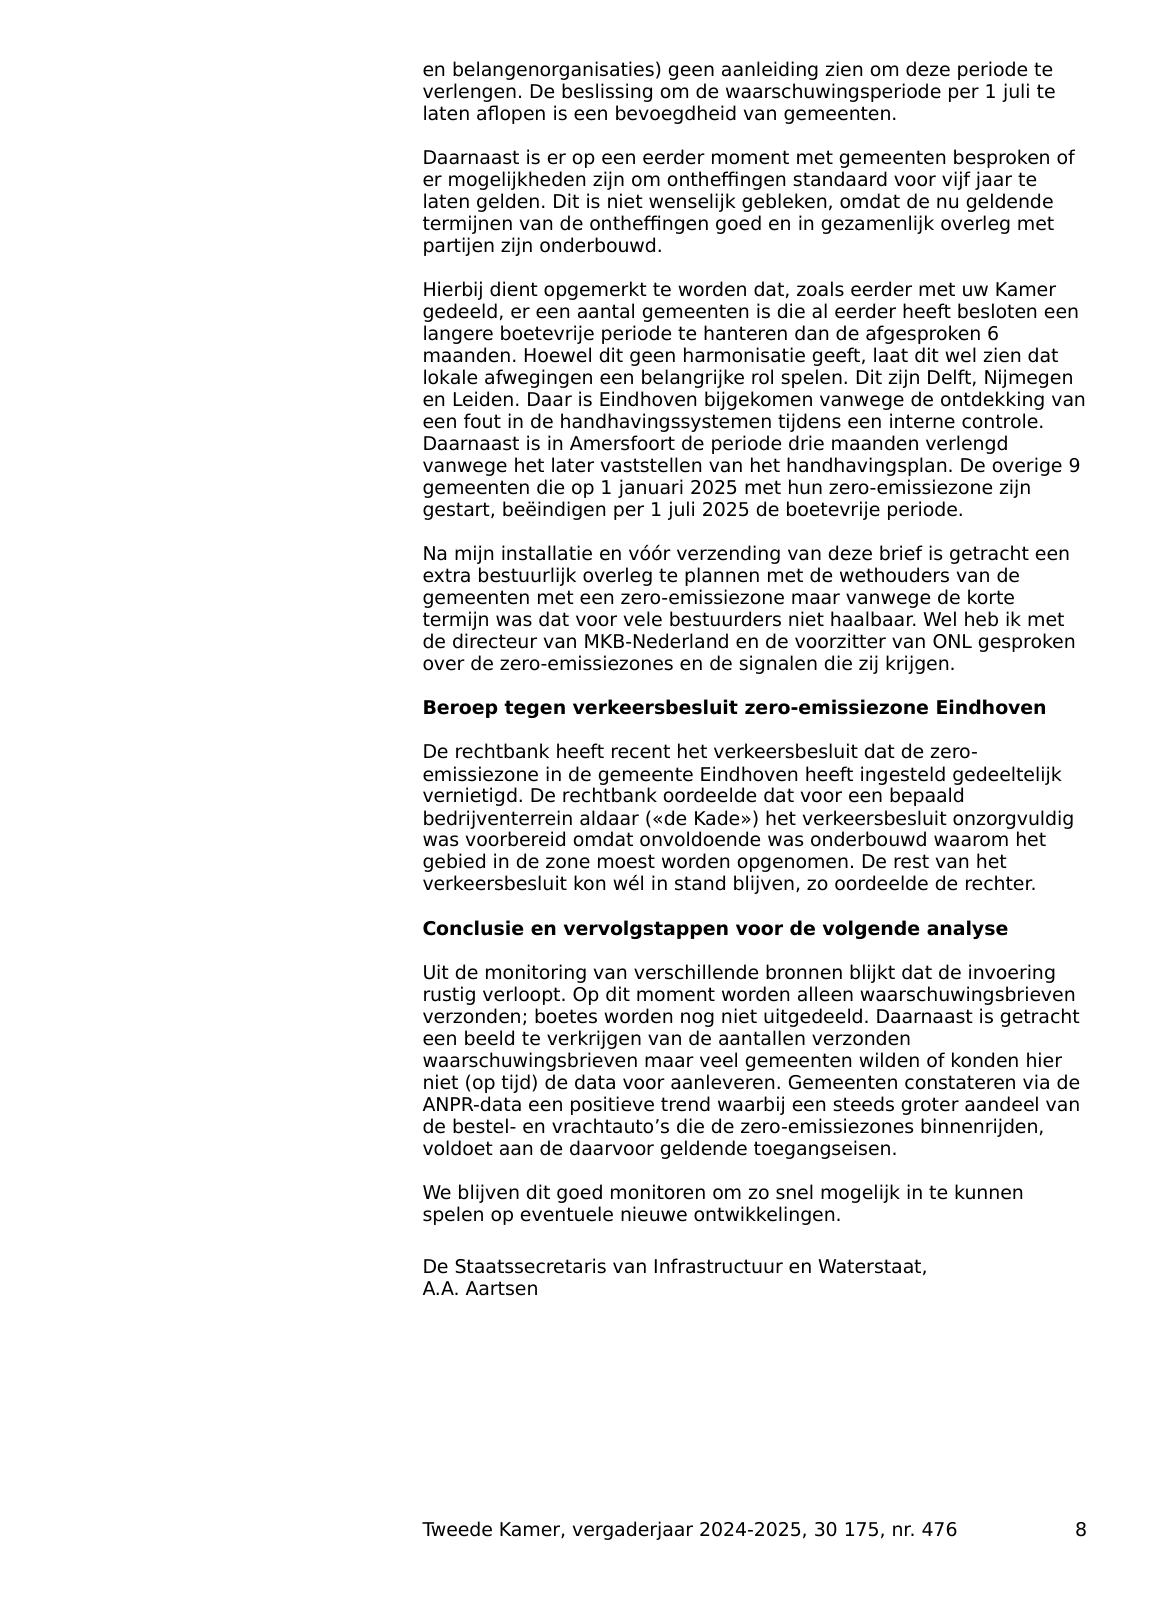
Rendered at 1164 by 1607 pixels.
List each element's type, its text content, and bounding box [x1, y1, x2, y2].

text Daarnaast is er op een eerder moment met gemeenten besproken of er mogelijkheden zijn om ontheffingen standaard voor vijf jaar te laten gelden. Dit is niet wenselijk gebleken, omdat de nu geldende termijnen van de ontheffingen goed en in gezamenlijk overleg met partijen zijn onderbouwd. [422, 147, 1087, 257]
text Hierbij dient opgemerkt te worden dat, zoals eerder met uw Kamer gedeeld, er een aantal gemeenten is die al eerder heeft besloten een langere boetevrije periode te hanteren dan de afgesproken 6 maanden. Hoewel dit geen harmonisatie geeft, laat dit wel zien dat lokale afwegingen een belangrijke rol spelen. Dit zijn Delft, Nijmegen en Leiden. Daar is Eindhoven bijgekomen vanwege de ontdekking van een fout in de handhavingssystemen tijdens een interne controle. Daarnaast is in Amersfoort de periode drie maanden verlengd vanwege het later vaststellen van het handhavingsplan. De overige 9 gemeenten die op 1 januari 2025 met hun zero-emissiezone zijn gestart, beëindigen per 1 juli 2025 de boetevrije periode. [422, 279, 1087, 521]
text De rechtbank heeft recent het verkeersbesluit dat de zero-emissiezone in de gemeente Eindhoven heeft ingesteld gedeeltelijk vernietigd. De rechtbank oordeelde dat voor een bepaald bedrijventerrein aldaar («de Kade») het verkeersbesluit onzorgvuldig was voorbereid omdat onvoldoende was onderbouwd waarom het gebied in de zone moest worden opgenomen. De rest van het verkeersbesluit kon wél in stand blijven, zo oordeelde de rechter. [422, 741, 1087, 895]
text We blijven dit goed monitoren om zo snel mogelijk in te kunnen spelen op eventuele nieuwe ontwikkelingen. [422, 1182, 1087, 1226]
subtitle Beroep tegen verkeersbesluit zero-emissiezone Eindhoven [422, 697, 1087, 719]
text De Staatssecretaris van Infrastructuur en Waterstaat, A.A. Aartsen [422, 1256, 1087, 1299]
text Na mijn installatie en vóór verzending van deze brief is getracht een extra bestuurlijk overleg te plannen met de wethouders van de gemeenten met een zero-emissiezone maar vanwege de korte termijn was dat voor vele bestuurders niet haalbaar. Wel heb ik met de directeur van MKB-Nederland en de voorzitter van ONL gesproken over de zero-emissiezones en de signalen die zij krijgen. [422, 543, 1087, 675]
subtitle Conclusie en vervolgstappen voor de volgende analyse [422, 917, 1087, 939]
text en belangenorganisaties) geen aanleiding zien om deze periode te verlengen. De beslissing om de waarschuwingsperiode per 1 juli te laten aflopen is een bevoegdheid van gemeenten. [422, 59, 1087, 125]
text Uit de monitoring van verschillende bronnen blijkt dat de invoering rustig verloopt. Op dit moment worden alleen waarschuwingsbrieven verzonden; boetes worden nog niet uitgedeeld. Daarnaast is getracht een beeld te verkrijgen van de aantallen verzonden waarschuwingsbrieven maar veel gemeenten wilden of konden hier niet (op tijd) de data voor aanleveren. Gemeenten constateren via de ANPR-data een positieve trend waarbij een steeds groter aandeel van de bestel- en vrachtauto’s die de zero-emissiezones binnenrijden, voldoet aan de daarvoor geldende toegangseisen. [422, 962, 1087, 1159]
